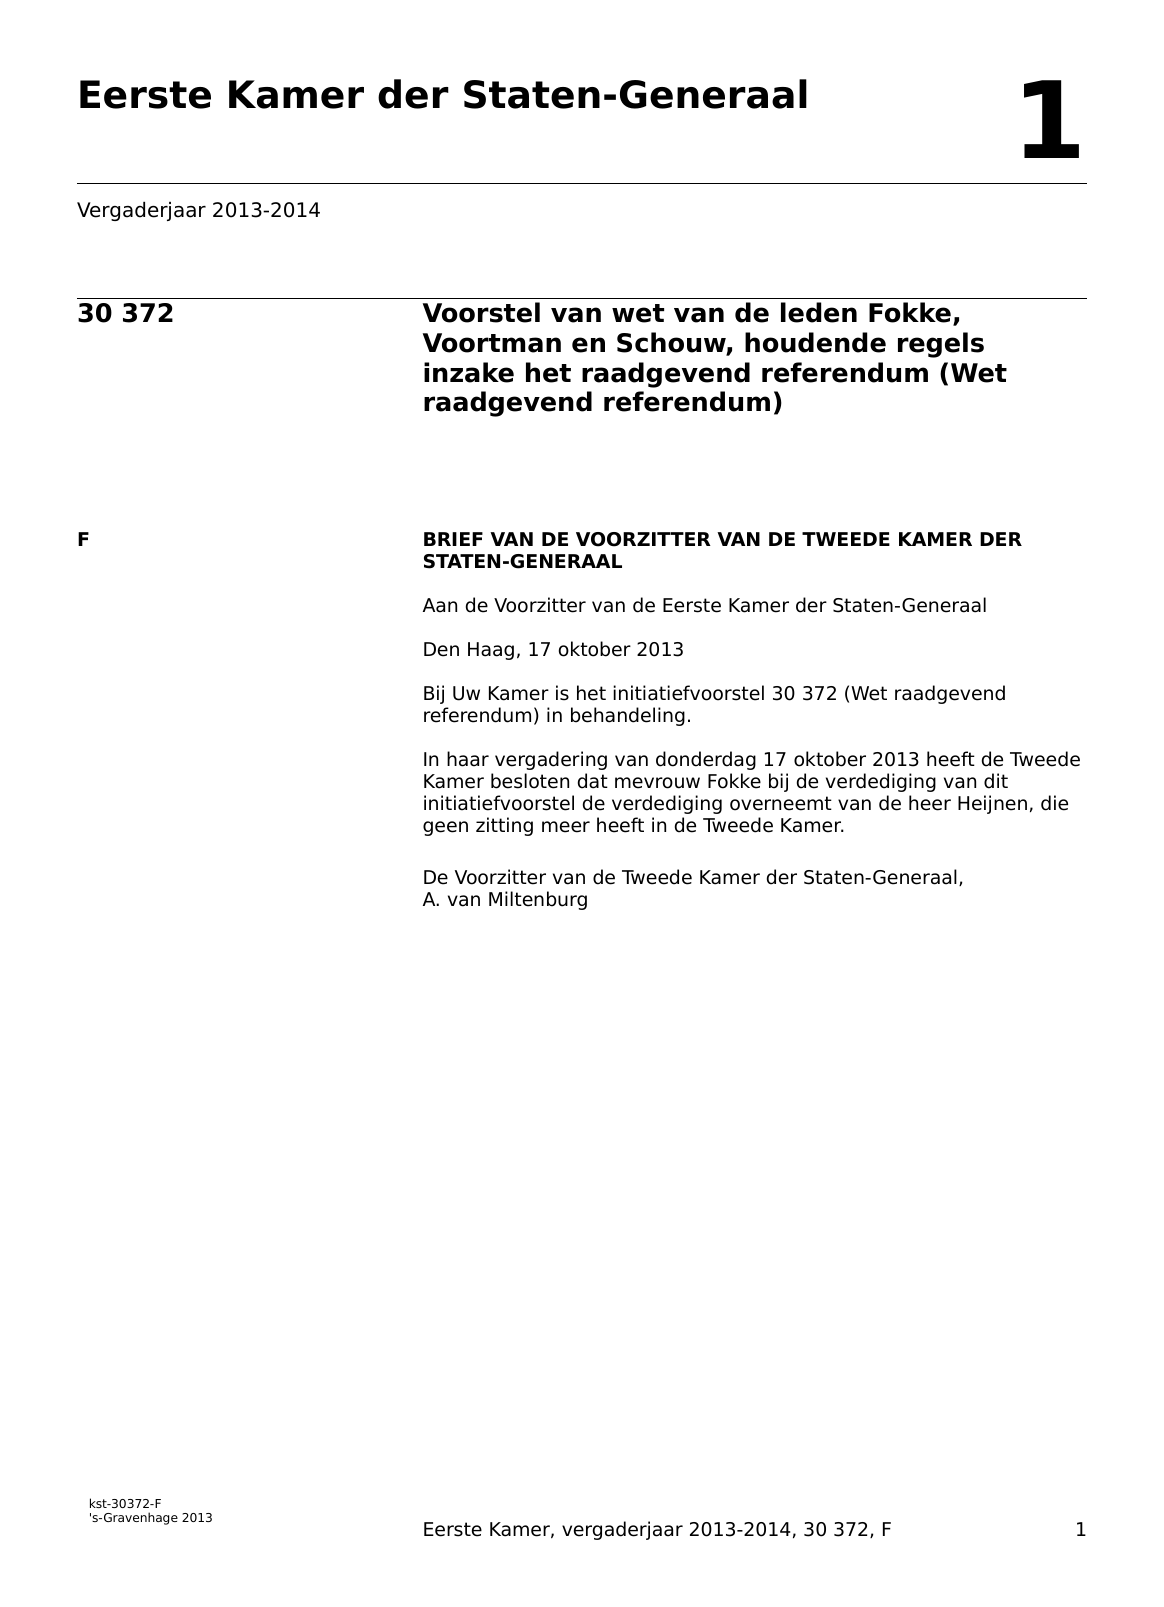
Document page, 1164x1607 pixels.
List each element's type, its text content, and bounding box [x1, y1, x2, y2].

text kst-30372-F [88, 1497, 323, 1511]
text Aan de Voorzitter van de Eerste Kamer der Staten-Generaal [422, 595, 1087, 617]
text Bij Uw Kamer is het initiatiefvoorstel 30 372 (Wet raadgevend referendum) in behandeling. [422, 683, 1087, 727]
table_cell Vergaderjaar 2013-2014 [77, 184, 1087, 298]
text In haar vergadering van donderdag 17 oktober 2013 heeft de Tweede Kamer besloten dat mevrouw Fokke bij de verdediging van dit initiatiefvoorstel de verdediging overneemt van de heer Heijnen, die geen zitting meer heeft in de Tweede Kamer. [422, 749, 1087, 837]
table_header Eerste Kamer der Staten-Generaal [77, 59, 886, 183]
subtitle F BRIEF VAN DE VOORZITTER VAN DE TWEEDE KAMER DER STATEN-GENERAAL [77, 529, 1087, 573]
text Den Haag, 17 oktober 2013 [422, 639, 1087, 661]
table_header 1 [886, 59, 1087, 183]
text De Voorzitter van de Tweede Kamer der Staten-Generaal, A. van Miltenburg [422, 867, 1087, 911]
text 's-Gravenhage 2013 [88, 1511, 323, 1525]
subtitle 30 372 Voorstel van wet van de leden Fokke, Voortman en Schouw, houdende regels inzake het raadgevend referendum (Wet raadgevend referendum) [77, 299, 1087, 418]
